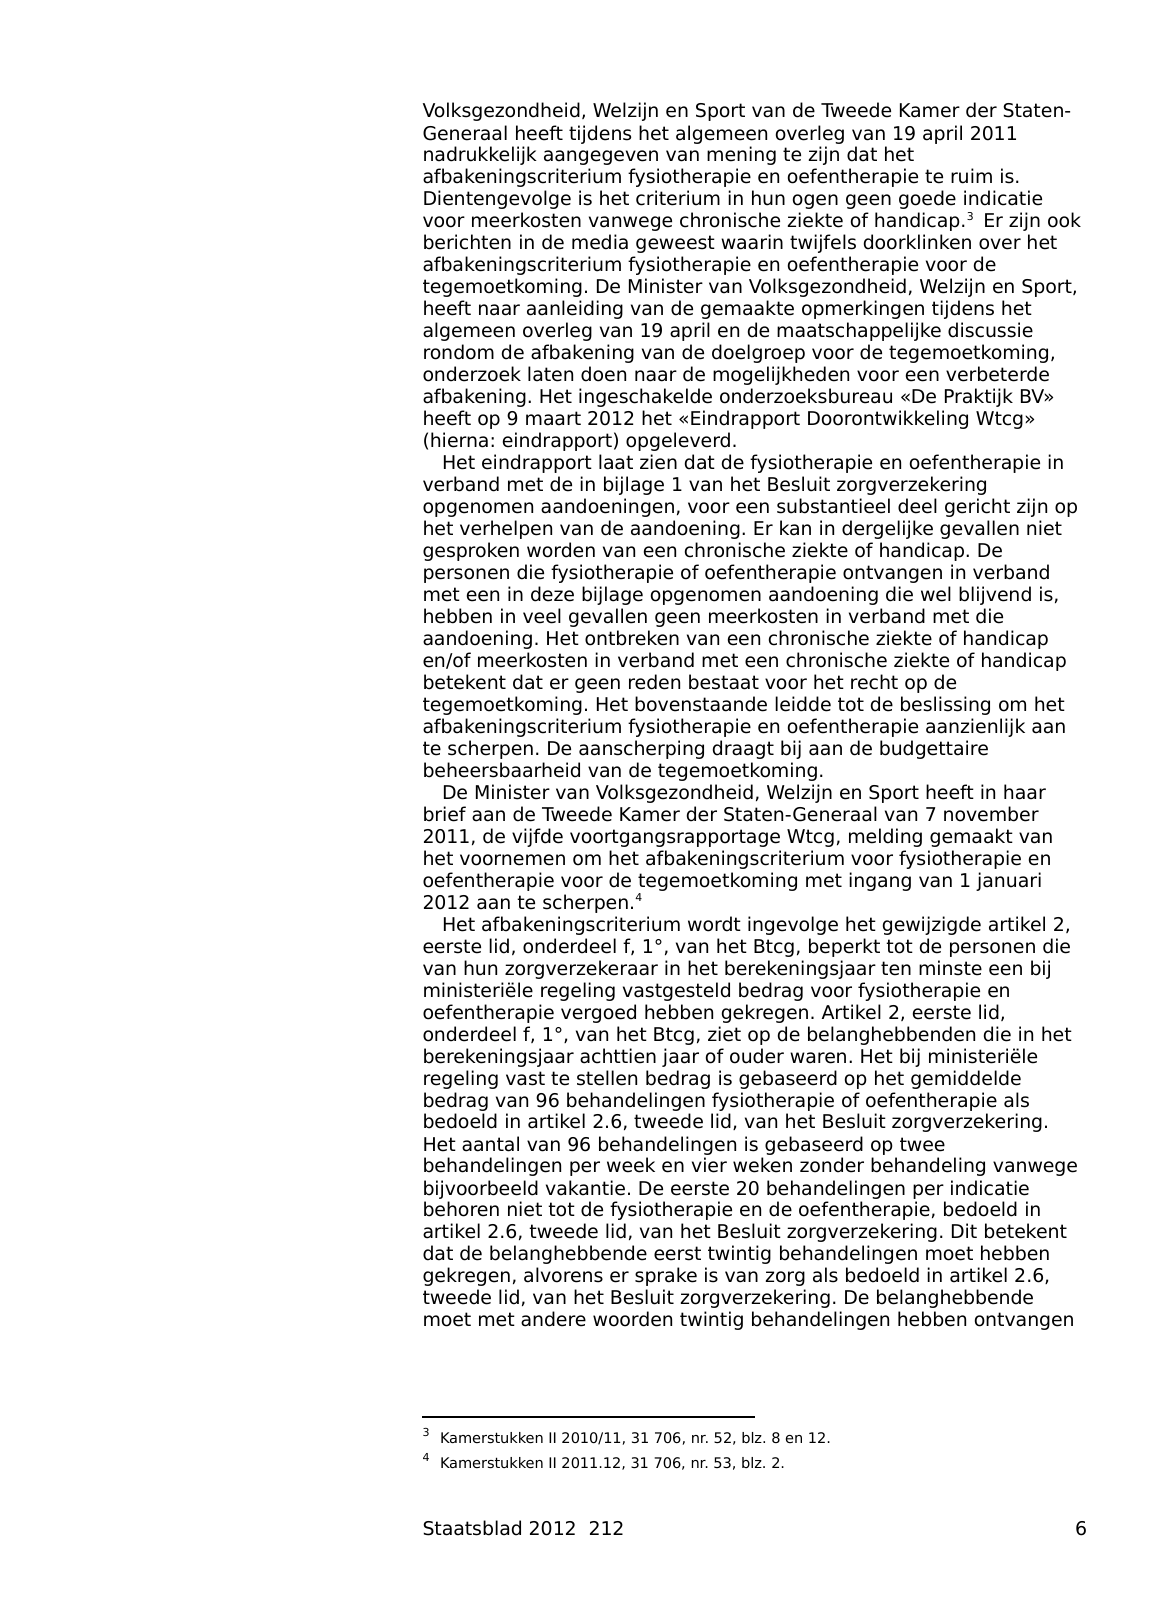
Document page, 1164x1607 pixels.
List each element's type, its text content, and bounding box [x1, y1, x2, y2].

text De Minister van Volksgezondheid, Welzijn en Sport heeft in haar brief aan de Tweede Kamer der Staten-Generaal van 7 november 2011, de vijfde voortgangsrapportage Wtcg, melding gemaakt van het voornemen om het afbakeningscriterium voor fysiotherapie en oefentherapie voor de tegemoetkoming met ingang van 1 januari 2012 aan te scherpen. [422, 782, 1087, 914]
text Het eindrapport laat zien dat de fysiotherapie en oefentherapie in verband met de in bijlage 1 van het Besluit zorgverzekering opgenomen aandoeningen, voor een substantieel deel gericht zijn op het verhelpen van de aandoening. Er kan in dergelijke gevallen niet gesproken worden van een chronische ziekte of handicap. De personen die fysiotherapie of oefentherapie ontvangen in verband met een in deze bijlage opgenomen aandoening die wel blijvend is, hebben in veel gevallen geen meerkosten in verband met die aandoening. Het ontbreken van een chronische ziekte of handicap en/of meerkosten in verband met een chronische ziekte of handicap betekent dat er geen reden bestaat voor het recht op de tegemoetkoming. Het bovenstaande leidde tot de beslissing om het afbakeningscriterium fysiotherapie en oefentherapie aanzienlijk aan te scherpen. De aanscherping draagt bij aan de budgettaire beheersbaarheid van de tegemoetkoming. [422, 452, 1087, 782]
text Kamerstukken II 2011.12, 31 706, nr. 53, blz. 2. [422, 1451, 1087, 1473]
text Kamerstukken II 2010/11, 31 706, nr. 52, blz. 8 en 12. [422, 1426, 1087, 1448]
text Het afbakeningscriterium wordt ingevolge het gewijzigde artikel 2, eerste lid, onderdeel f, 1°, van het Btcg, beperkt tot de personen die van hun zorgverzekeraar in het berekeningsjaar ten minste een bij ministeriële regeling vastgesteld bedrag voor fysiotherapie en oefentherapie vergoed hebben gekregen. Artikel 2, eerste lid, onderdeel f, 1°, van het Btcg, ziet op de belanghebbenden die in het berekeningsjaar achttien jaar of ouder waren. Het bij ministeriële regeling vast te stellen bedrag is gebaseerd op het gemiddelde bedrag van 96 behandelingen fysiotherapie of oefentherapie als bedoeld in artikel 2.6, tweede lid, van het Besluit zorgverzekering. Het aantal van 96 behandelingen is gebaseerd op twee behandelingen per week en vier weken zonder behandeling vanwege bijvoorbeeld vakantie. De eerste 20 behandelingen per indicatie behoren niet tot de fysiotherapie en de oefentherapie, bedoeld in artikel 2.6, tweede lid, van het Besluit zorgverzekering. Dit betekent dat de belanghebbende eerst twintig behandelingen moet hebben gekregen, alvorens er sprake is van zorg als bedoeld in artikel 2.6, tweede lid, van het Besluit zorgverzekering. De belanghebbende moet met andere woorden twintig behandelingen hebben ontvangen [422, 914, 1087, 1331]
text Volksgezondheid, Welzijn en Sport van de Tweede Kamer der Staten-Generaal heeft tijdens het algemeen overleg van 19 april 2011 nadrukkelijk aangegeven van mening te zijn dat het afbakeningscriterium fysiotherapie en oefentherapie te ruim is. Dientengevolge is het criterium in hun ogen geen goede indicatie voor meerkosten vanwege chronische ziekte of handicap. Er zijn ook berichten in de media geweest waarin twijfels doorklinken over het afbakeningscriterium fysiotherapie en oefentherapie voor de tegemoetkoming. De Minister van Volksgezondheid, Welzijn en Sport, heeft naar aanleiding van de gemaakte opmerkingen tijdens het algemeen overleg van 19 april en de maatschappelijke discussie rondom de afbakening van de doelgroep voor de tegemoetkoming, onderzoek laten doen naar de mogelijkheden voor een verbeterde afbakening. Het ingeschakelde onderzoeksbureau «De Praktijk BV» heeft op 9 maart 2012 het «Eindrapport Doorontwikkeling Wtcg» (hierna: eindrapport) opgeleverd. [422, 100, 1087, 452]
